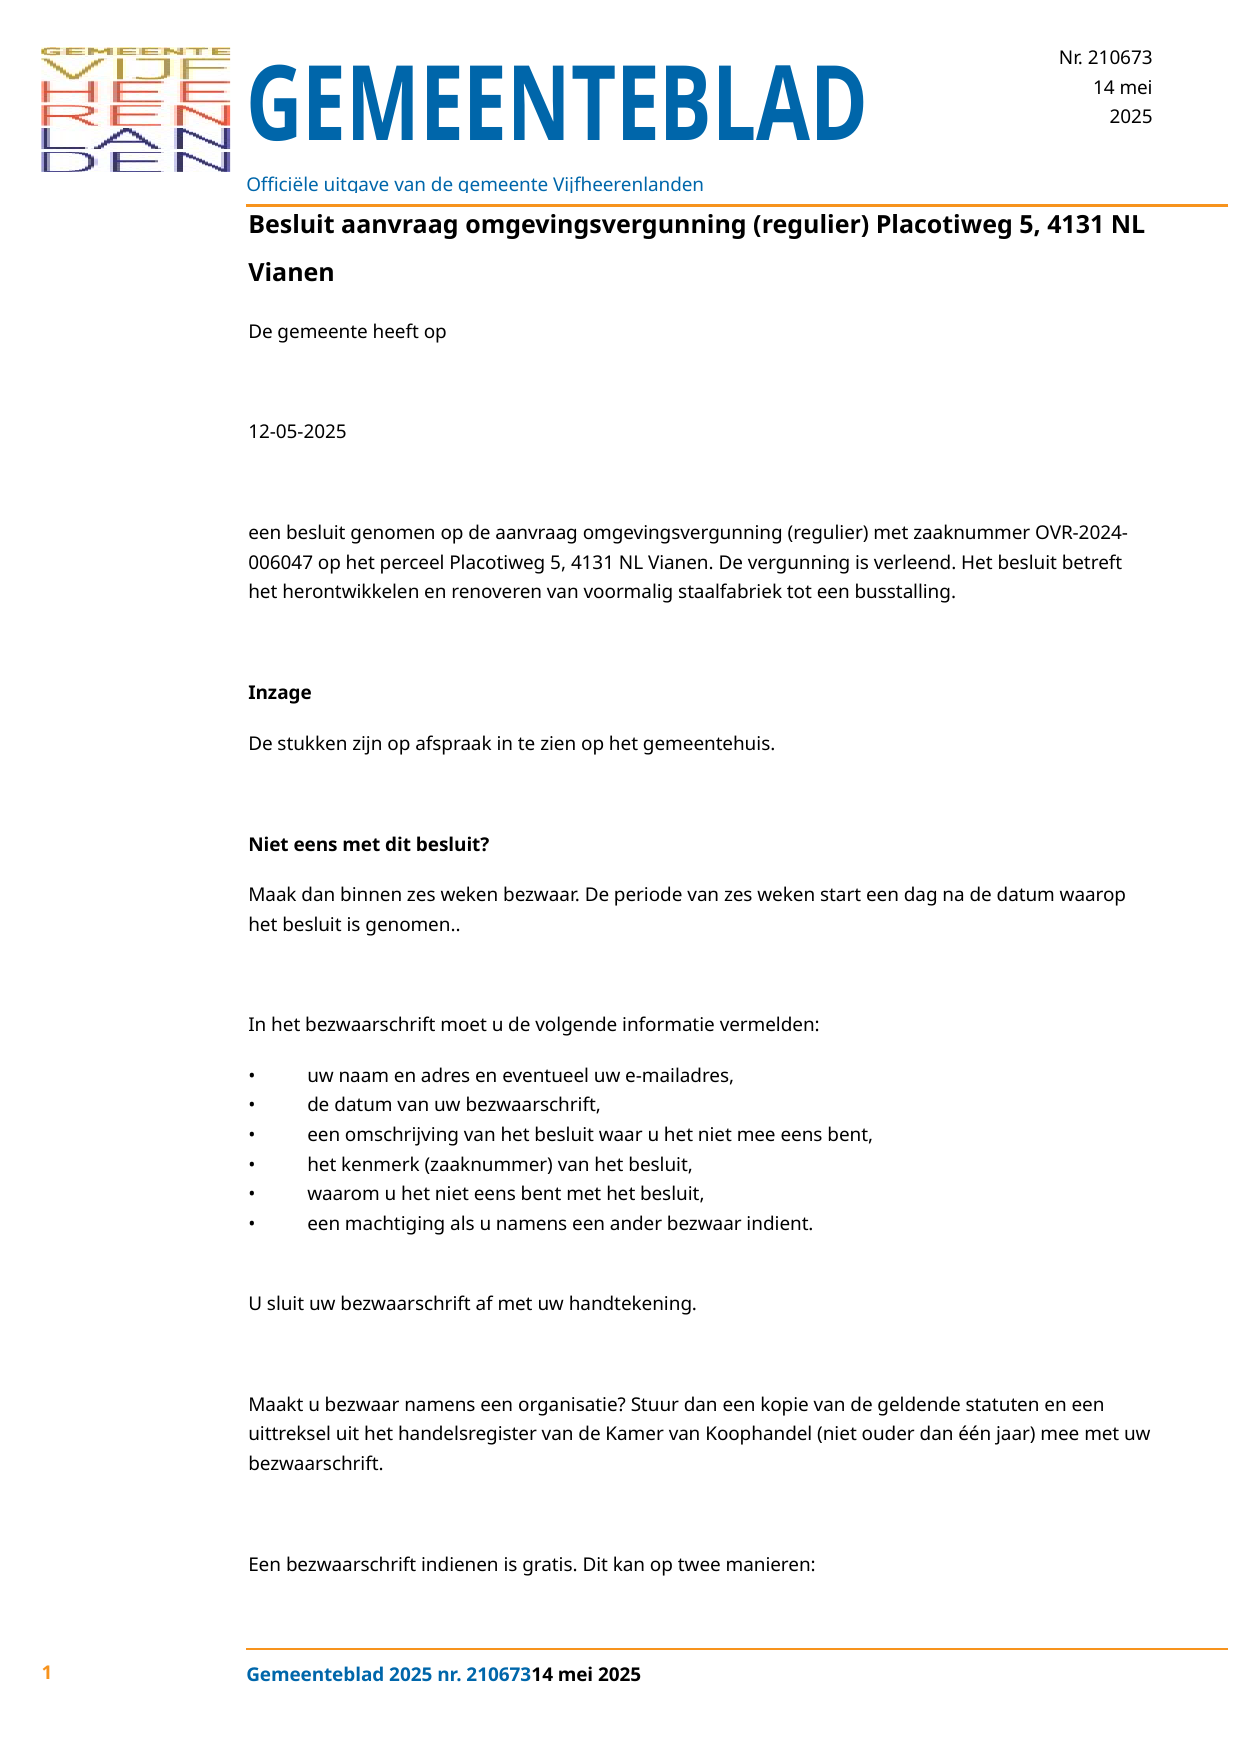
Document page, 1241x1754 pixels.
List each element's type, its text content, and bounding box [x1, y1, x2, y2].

list een omschrijving van het besluit waar u het niet mee eens bent, [248, 1121, 1152, 1147]
text Inzage [248, 679, 1152, 705]
text Maakt u bezwaar namens een organisatie? Stuur dan een kopie van de geldende statuten en een uittreksel uit het handelsregister van de Kamer van Koophandel (niet ouder dan één jaar) mee met uw bezwaarschrift. [248, 1391, 1152, 1476]
text Besluit aanvraag omgevingsvergunning (regulier) Placotiweg 5, 4131 NL Vianen [248, 207, 1152, 288]
text Maak dan binnen zes weken bezwaar. De periode van zes weken start een dag na de datum waarop het besluit is genomen.. [248, 881, 1152, 937]
text De gemeente heeft op [248, 318, 1152, 344]
text een besluit genomen op de aanvraag omgevingsvergunning (regulier) met zaaknummer OVR-2024-006047 op het perceel Placotiweg 5, 4131 NL Vianen. De vergunning is verleend. Het besluit betreft het herontwikkelen en renoveren van voormalig staalfabriek tot een busstalling. [248, 519, 1152, 604]
text Een bezwaarschrift indienen is gratis. Dit kan op twee manieren: [248, 1551, 1152, 1577]
text De stukken zijn op afspraak in te zien op het gemeentehuis. [248, 730, 1152, 756]
text Niet eens met dit besluit? [248, 831, 1152, 857]
list een machtiging als u namens een ander bezwaar indient. [248, 1210, 1152, 1236]
list de datum van uw bezwaarschrift, [248, 1092, 1152, 1117]
text 12-05-2025 [248, 419, 1152, 444]
text In het bezwaarschrift moet u de volgende informatie vermelden: [248, 1012, 1152, 1037]
list het kenmerk (zaaknummer) van het besluit, [248, 1151, 1152, 1177]
picture [41, 47, 231, 172]
list uw naam en adres en eventueel uw e-mailadres, [248, 1062, 1152, 1088]
text U sluit uw bezwaarschrift af met uw handtekening. [248, 1290, 1152, 1316]
list waarom u het niet eens bent met het besluit, [248, 1180, 1152, 1206]
